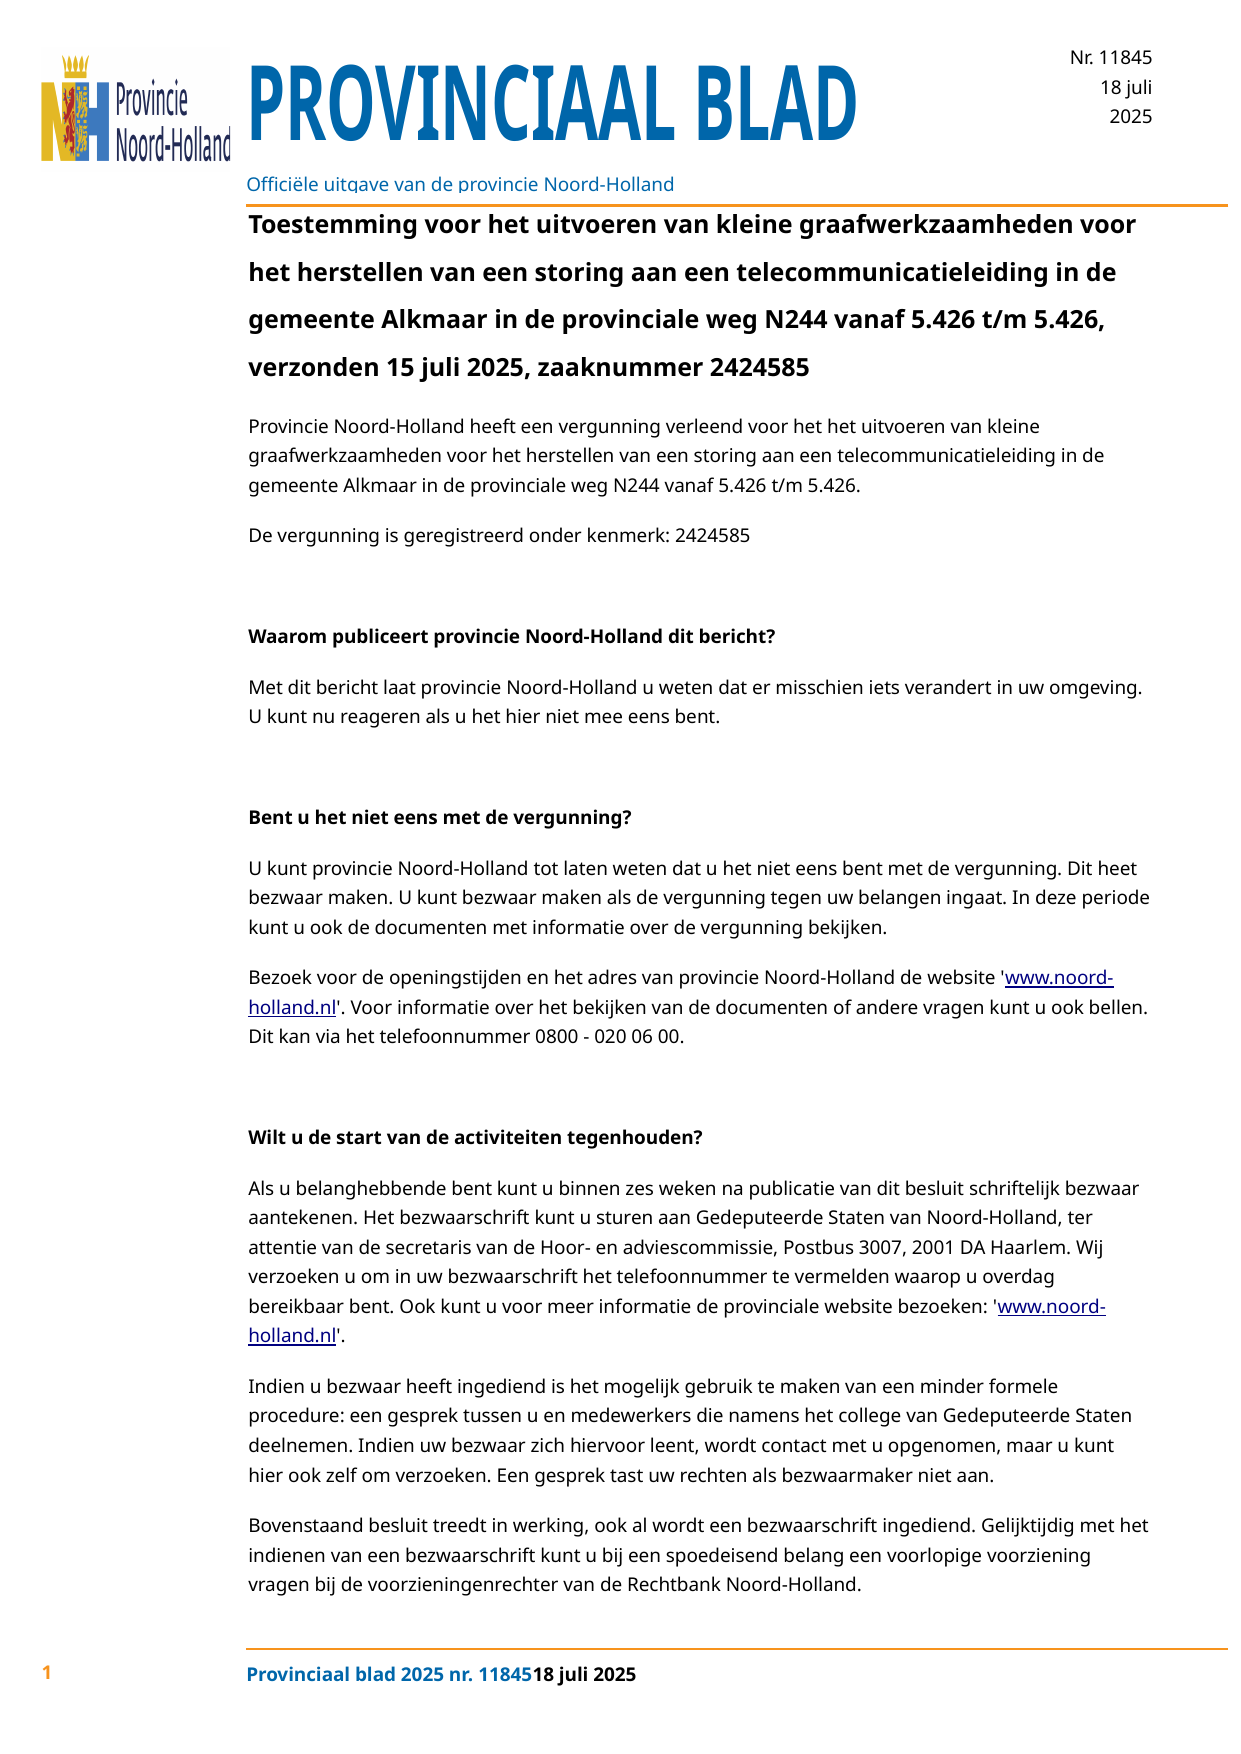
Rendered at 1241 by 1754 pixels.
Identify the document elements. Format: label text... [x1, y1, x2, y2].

text Waarom publiceert provincie Noord-Holland dit bericht? [248, 623, 1152, 649]
text Bovenstaand besluit treedt in werking, ook al wordt een bezwaarschrift ingediend. Gelijktijdig met het indienen van een bezwaarschrift kunt u bij een spoedeisend belang een voorlopige voorziening vragen bij de voorzieningenrechter van de Rechtbank Noord-Holland. [248, 1512, 1152, 1597]
picture [41, 47, 231, 172]
text De vergunning is geregistreerd onder kenmerk: 2424585 [248, 523, 1152, 548]
text Als u belanghebbende bent kunt u binnen zes weken na publicatie van dit besluit schriftelijk bezwaar aantekenen. Het bezwaarschrift kunt u sturen aan Gedeputeerde Staten van Noord-Holland, ter attentie van de secretaris van de Hoor- en adviescommissie, Postbus 3007, 2001 DA Haarlem. Wij verzoeken u om in uw bezwaarschrift het telefoonnummer te vermelden waarop u overdag bereikbaar bent. Ook kunt u voor meer informatie de provinciale website bezoeken: 'www.noord-holland.nl'. [248, 1175, 1152, 1348]
text Indien u bezwaar heeft ingediend is het mogelijk gebruik te maken van een minder formele procedure: een gesprek tussen u en medewerkers die namens het college van Gedeputeerde Staten deelnemen. Indien uw bezwaar zich hiervoor leent, wordt contact met u opgenomen, maar u kunt hier ook zelf om verzoeken. Een gesprek tast uw rechten als bezwaarmaker niet aan. [248, 1373, 1152, 1488]
text Met dit bericht laat provincie Noord-Holland u weten dat er misschien iets verandert in uw omgeving. U kunt nu reageren als u het hier niet mee eens bent. [248, 674, 1152, 729]
text Wilt u de start van de activiteiten tegenhouden? [248, 1124, 1152, 1150]
text Bezoek voor de openingstijden en het adres van provincie Noord-Holland de website 'www.noord-holland.nl'. Voor informatie over het bekijken van de documenten of andere vragen kunt u ook bellen. Dit kan via het telefoonnummer 0800 - 020 06 00. [248, 964, 1152, 1049]
text Toestemming voor het uitvoeren van kleine graafwerkzaamheden voor het herstellen van een storing aan een telecommunicatieleiding in de gemeente Alkmaar in de provinciale weg N244 vanaf 5.426 t/m 5.426, verzonden 15 juli 2025, zaaknummer 2424585 [248, 207, 1152, 384]
text Bent u het niet eens met de vergunning? [248, 804, 1152, 830]
text U kunt provincie Noord-Holland tot laten weten dat u het niet eens bent met de vergunning. Dit heet bezwaar maken. U kunt bezwaar maken als de vergunning tegen uw belangen ingaat. In deze periode kunt u ook de documenten met informatie over de vergunning bekijken. [248, 855, 1152, 940]
text Provincie Noord-Holland heeft een vergunning verleend voor het het uitvoeren van kleine graafwerkzaamheden voor het herstellen van een storing aan een telecommunicatieleiding in de gemeente Alkmaar in de provinciale weg N244 vanaf 5.426 t/m 5.426. [248, 413, 1152, 498]
